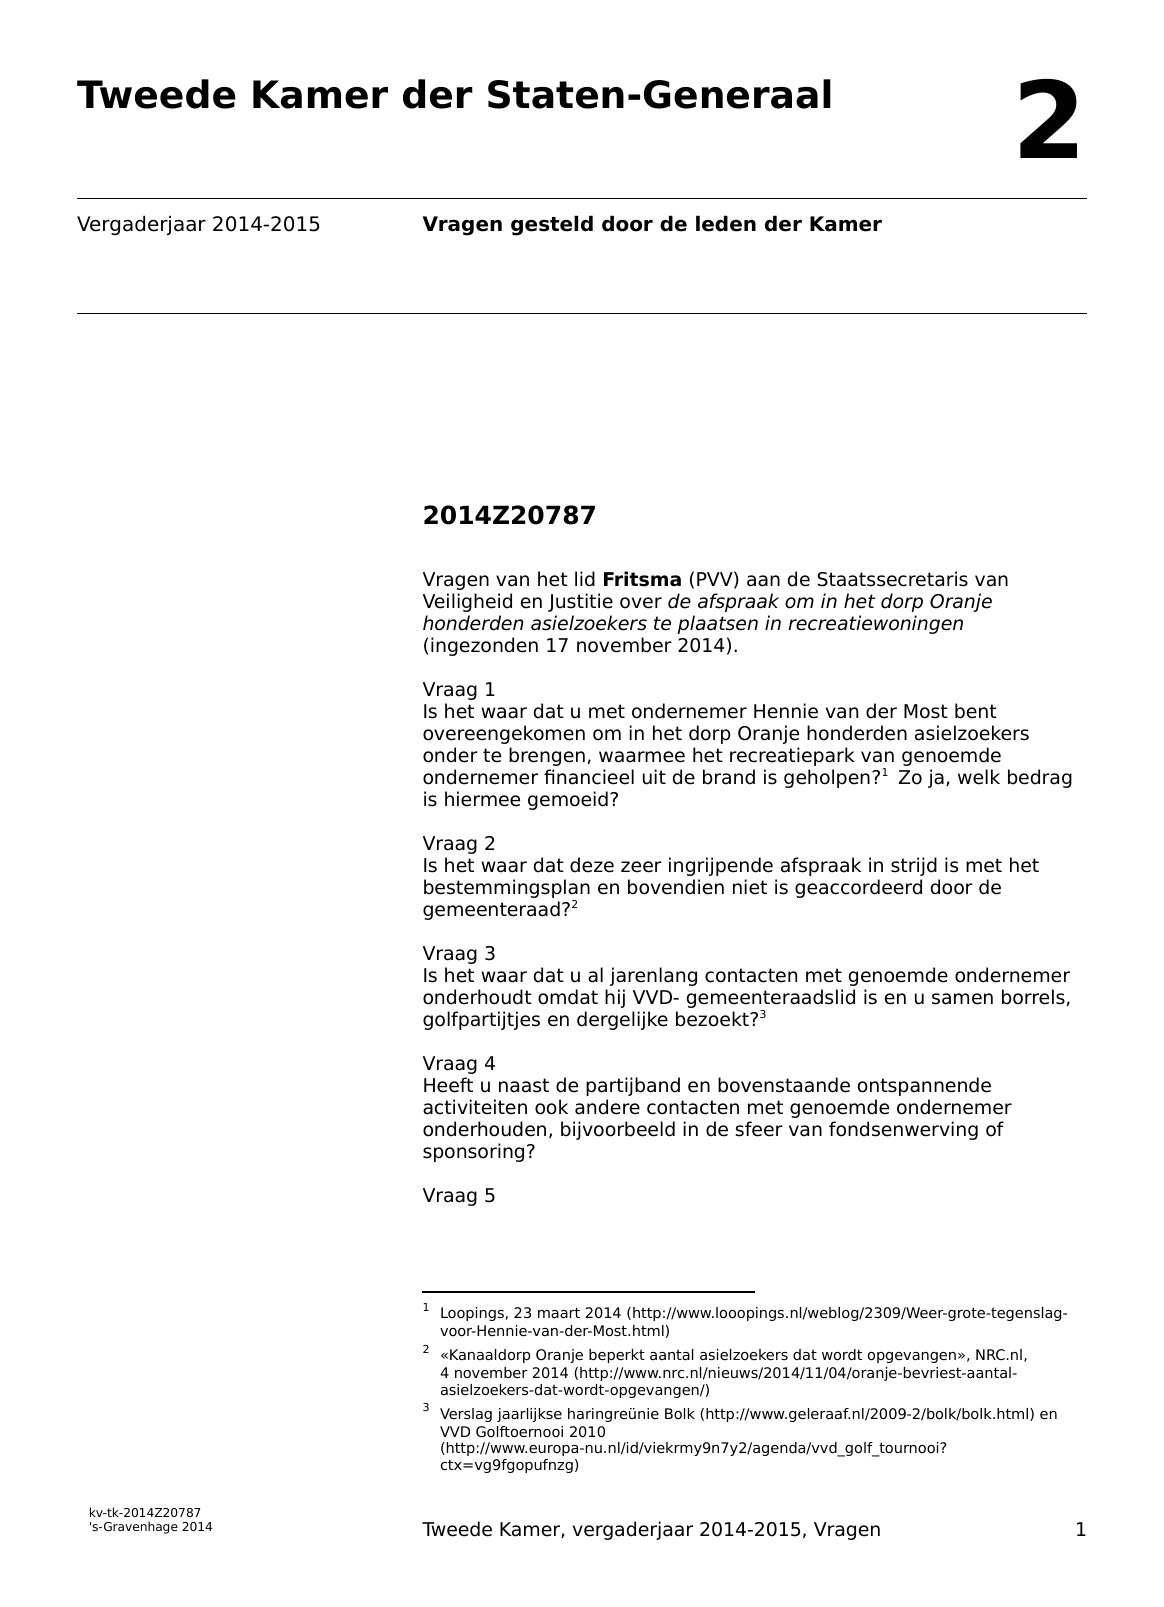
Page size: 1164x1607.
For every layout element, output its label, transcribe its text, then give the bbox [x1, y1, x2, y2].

text Vraag 1 [422, 679, 1087, 701]
table_cell Vragen gesteld door de leden der Kamer [422, 199, 1087, 313]
text kv-tk-2014Z20787 [88, 1506, 323, 1520]
table_header Tweede Kamer der Staten-Generaal [77, 59, 886, 198]
text Heeft u naast de partijband en bovenstaande ontspannende activiteiten ook andere contacten met genoemde ondernemer onderhouden, bijvoorbeeld in de sfeer van fondsenwerving of sponsoring? [422, 1075, 1087, 1163]
text Loopings, 23 maart 2014 (http://www.looopings.nl/weblog/2309/Weer-grote-tegenslag-voor-Hennie-van-der-Most.html) [422, 1301, 1087, 1340]
text Is het waar dat deze zeer ingrijpende afspraak in strijd is met het bestemmingsplan en bovendien niet is geaccordeerd door de gemeenteraad? [422, 855, 1087, 921]
text Vraag 3 [422, 943, 1087, 965]
text Is het waar dat u al jarenlang contacten met genoemde ondernemer onderhoudt omdat hij VVD- gemeenteraadslid is en u samen borrels, golfpartijtjes en dergelijke bezoekt? [422, 965, 1087, 1031]
text 's-Gravenhage 2014 [88, 1520, 323, 1534]
text Vragen van het lid Fritsma (PVV) aan de Staatssecretaris van Veiligheid en Justitie over de afspraak om in het dorp Oranje honderden asielzoekers te plaatsen in recreatiewoningen (ingezonden 17 november 2014). [422, 569, 1087, 657]
text «Kanaaldorp Oranje beperkt aantal asielzoekers dat wordt opgevangen», NRC.nl, 4 november 2014 (http://www.nrc.nl/nieuws/2014/11/04/oranje-bevriest-aantal-asielzoekers-dat-wordt-opgevangen/) [422, 1343, 1087, 1399]
text Is het waar dat u met ondernemer Hennie van der Most bent overeengekomen om in het dorp Oranje honderden asielzoekers onder te brengen, waarmee het recreatiepark van genoemde ondernemer financieel uit de brand is geholpen? Zo ja, welk bedrag is hiermee gemoeid? [422, 701, 1087, 811]
text 2014Z20787 [422, 501, 1087, 531]
text Vraag 4 [422, 1053, 1087, 1075]
text Vraag 2 [422, 833, 1087, 855]
table_cell Vergaderjaar 2014-2015 [77, 199, 422, 313]
text Verslag jaarlijkse haringreünie Bolk (http://www.geleraaf.nl/2009-2/bolk/bolk.html) en VVD Golftoernooi 2010 (http://www.europa-nu.nl/id/viekrmy9n7y2/agenda/vvd_golf_tournooi?ctx=vg9fgopufnzg) [422, 1402, 1087, 1474]
table_header 2 [886, 59, 1087, 198]
text Vraag 5 [422, 1185, 1087, 1207]
